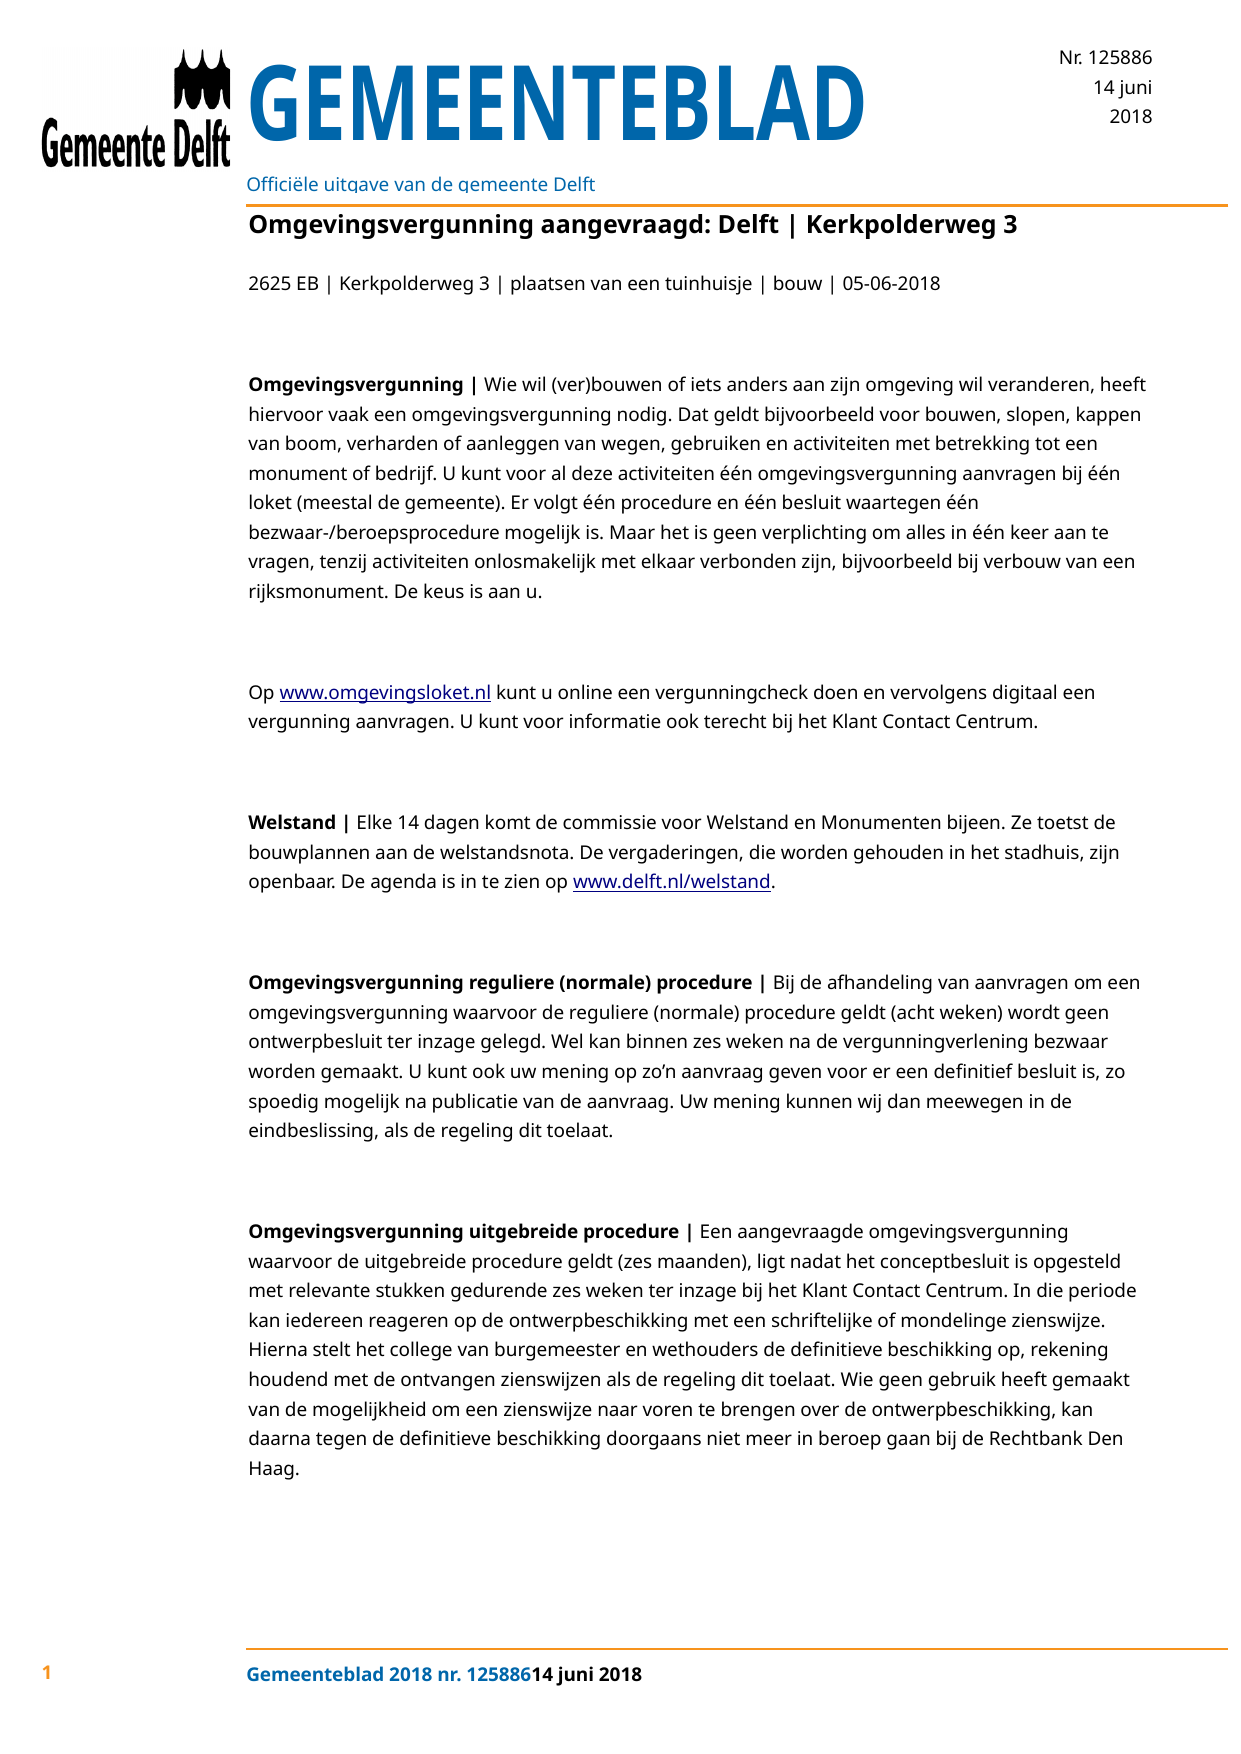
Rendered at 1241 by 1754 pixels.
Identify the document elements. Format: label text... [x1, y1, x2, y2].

text Omgevingsvergunning | Wie wil (ver)bouwen of iets anders aan zijn omgeving wil veranderen, heeft hiervoor vaak een omgevingsvergunning nodig. Dat geldt bijvoorbeeld voor bouwen, slopen, kappen van boom, verharden of aanleggen van wegen, gebruiken en activiteiten met betrekking tot een monument of bedrijf. U kunt voor al deze activiteiten één omgevingsvergunning aanvragen bij één loket (meestal de gemeente). Er volgt één procedure en één besluit waartegen één bezwaar-/beroepsprocedure mogelijk is. Maar het is geen verplichting om alles in één keer aan te vragen, tenzij activiteiten onlosmakelijk met elkaar verbonden zijn, bijvoorbeeld bij verbouw van een rijksmonument. De keus is aan u. [248, 371, 1152, 604]
text Welstand | Elke 14 dagen komt de commissie voor Welstand en Monumenten bijeen. Ze toetst de bouwplannen aan de welstandsnota. De vergaderingen, die worden gehouden in het stadhuis, zijn openbaar. De agenda is in te zien op www.delft.nl/welstand. [248, 809, 1152, 894]
text Op www.omgevingsloket.nl kunt u online een vergunningcheck doen en vervolgens digitaal een vergunning aanvragen. U kunt voor informatie ook terecht bij het Klant Contact Centrum. [248, 679, 1152, 734]
text 2625 EB | Kerkpolderweg 3 | plaatsen van een tuinhuisje | bouw | 05-06-2018 [248, 270, 1152, 296]
text Omgevingsvergunning uitgebreide procedure | Een aangevraagde omgevingsvergunning waarvoor de uitgebreide procedure geldt (zes maanden), ligt nadat het conceptbesluit is opgesteld met relevante stukken gedurende zes weken ter inzage bij het Klant Contact Centrum. In die periode kan iedereen reageren op de ontwerpbeschikking met een schriftelijke of mondelinge zienswijze. Hierna stelt het college van burgemeester en wethouders de definitieve beschikking op, rekening houdend met de ontvangen zienswijzen als de regeling dit toelaat. Wie geen gebruik heeft gemaakt van de mogelijkheid om een zienswijze naar voren te brengen over de ontwerpbeschikking, kan daarna tegen de definitieve beschikking doorgaans niet meer in beroep gaan bij de Rechtbank Den Haag. [248, 1218, 1152, 1481]
text Omgevingsvergunning reguliere (normale) procedure | Bij de afhandeling van aanvragen om een omgevingsvergunning waarvoor de reguliere (normale) procedure geldt (acht weken) wordt geen ontwerpbesluit ter inzage gelegd. Wel kan binnen zes weken na de vergunningverlening bezwaar worden gemaakt. U kunt ook uw mening op zo’n aanvraag geven voor er een definitief besluit is, zo spoedig mogelijk na publicatie van de aanvraag. Uw mening kunnen wij dan meewegen in de eindbeslissing, als de regeling dit toelaat. [248, 969, 1152, 1143]
picture [41, 47, 231, 172]
text Omgevingsvergunning aangevraagd: Delft | Kerkpolderweg 3 [248, 207, 1152, 241]
